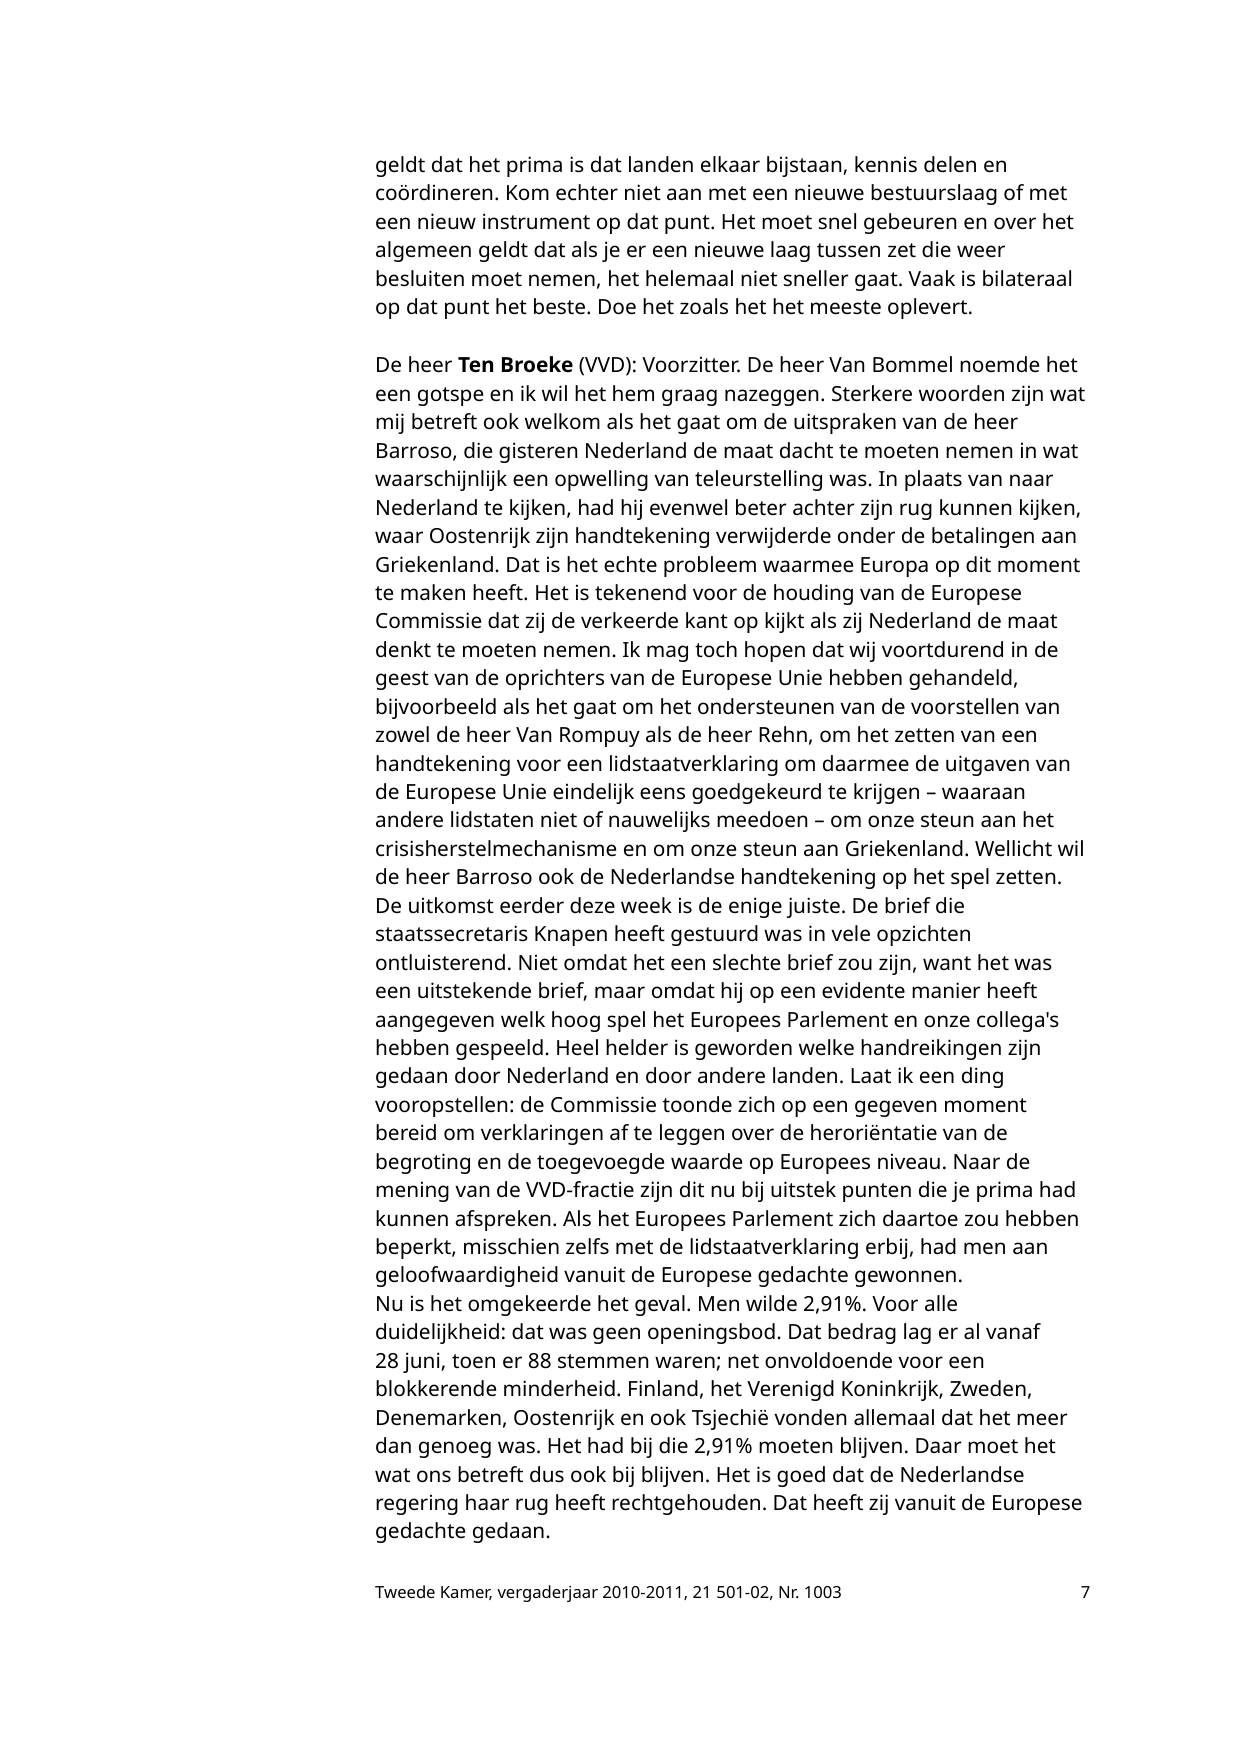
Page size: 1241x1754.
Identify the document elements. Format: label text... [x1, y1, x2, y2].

text De heer Ten Broeke (VVD): Voorzitter. De heer Van Bommel noemde het een gotspe en ik wil het hem graag nazeggen. Sterkere woorden zijn wat mij betreft ook welkom als het gaat om de uitspraken van de heer Barroso, die gisteren Nederland de maat dacht te moeten nemen in wat waarschijnlijk een opwelling van teleurstelling was. In plaats van naar Nederland te kijken, had hij evenwel beter achter zijn rug kunnen kijken, waar Oostenrijk zijn handtekening verwijderde onder de betalingen aan Griekenland. Dat is het echte probleem waarmee Europa op dit moment te maken heeft. Het is tekenend voor de houding van de Europese Commissie dat zij de verkeerde kant op kijkt als zij Nederland de maat denkt te moeten nemen. Ik mag toch hopen dat wij voortdurend in de geest van de oprichters van de Europese Unie hebben gehandeld, bijvoorbeeld als het gaat om het ondersteunen van de voorstellen van zowel de heer Van Rompuy als de heer Rehn, om het zetten van een handtekening voor een lidstaatverklaring om daarmee de uitgaven van de Europese Unie eindelijk eens goedgekeurd te krijgen – waaraan andere lidstaten niet of nauwelijks meedoen – om onze steun aan het crisisherstelmechanisme en om onze steun aan Griekenland. Wellicht wil de heer Barroso ook de Nederlandse handtekening op het spel zetten. [375, 351, 1090, 891]
text geldt dat het prima is dat landen elkaar bijstaan, kennis delen en coördineren. Kom echter niet aan met een nieuwe bestuurslaag of met een nieuw instrument op dat punt. Het moet snel gebeuren en over het algemeen geldt dat als je er een nieuwe laag tussen zet die weer besluiten moet nemen, het helemaal niet sneller gaat. Vaak is bilateraal op dat punt het beste. Doe het zoals het het meeste oplevert. [375, 150, 1090, 321]
text Nu is het omgekeerde het geval. Men wilde 2,91%. Voor alle duidelijkheid: dat was geen openingsbod. Dat bedrag lag er al vanaf 28 juni, toen er 88 stemmen waren; net onvoldoende voor een blokkerende minderheid. Finland, het Verenigd Koninkrijk, Zweden, Denemarken, Oostenrijk en ook Tsjechië vonden allemaal dat het meer dan genoeg was. Het had bij die 2,91% moeten blijven. Daar moet het wat ons betreft dus ook bij blijven. Het is goed dat de Nederlandse regering haar rug heeft rechtgehouden. Dat heeft zij vanuit de Europese gedachte gedaan. [375, 1289, 1090, 1545]
text De uitkomst eerder deze week is de enige juiste. De brief die staatssecretaris Knapen heeft gestuurd was in vele opzichten ontluisterend. Niet omdat het een slechte brief zou zijn, want het was een uitstekende brief, maar omdat hij op een evidente manier heeft aangegeven welk hoog spel het Europees Parlement en onze collega's hebben gespeeld. Heel helder is geworden welke handreikingen zijn gedaan door Nederland en door andere landen. Laat ik een ding vooropstellen: de Commissie toonde zich op een gegeven moment bereid om verklaringen af te leggen over de heroriëntatie van de begroting en de toegevoegde waarde op Europees niveau. Naar de mening van de VVD-fractie zijn dit nu bij uitstek punten die je prima had kunnen afspreken. Als het Europees Parlement zich daartoe zou hebben beperkt, misschien zelfs met de lidstaatverklaring erbij, had men aan geloofwaardigheid vanuit de Europese gedachte gewonnen. [375, 891, 1090, 1289]
